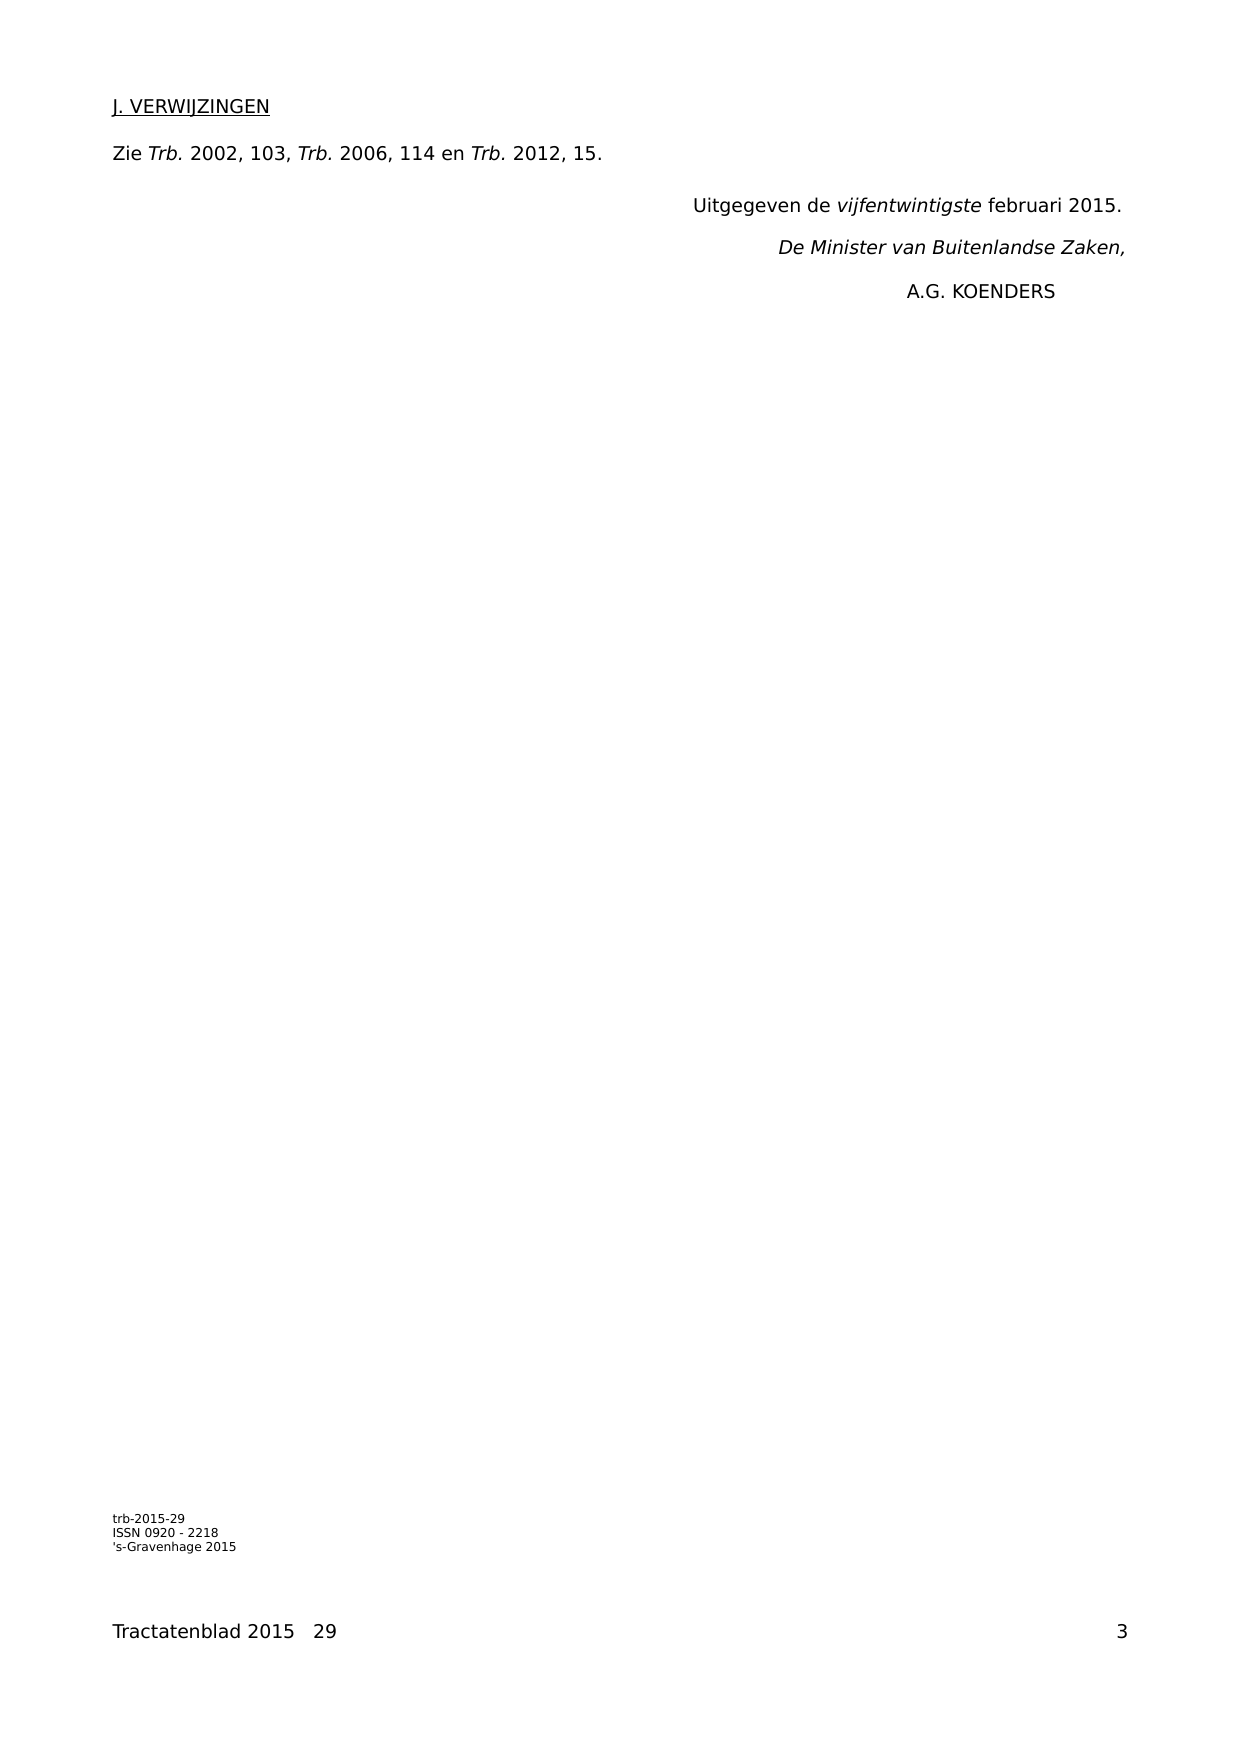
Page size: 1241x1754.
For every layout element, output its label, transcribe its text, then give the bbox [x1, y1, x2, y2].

subtitle J. VERWIJZINGEN [112, 96, 1128, 118]
text Zie Trb. 2002, 103, Trb. 2006, 114 en Trb. 2012, 15. [112, 143, 1128, 165]
text 's-Gravenhage 2015 [112, 1540, 346, 1554]
text Uitgegeven de vijfentwintigste februari 2015. [112, 195, 1128, 217]
text trb-2015-29 [112, 1512, 346, 1526]
text De Minister van Buitenlandse Zaken, A.G. KOENDERS [112, 237, 1128, 303]
text ISSN 0920 - 2218 [112, 1526, 346, 1540]
